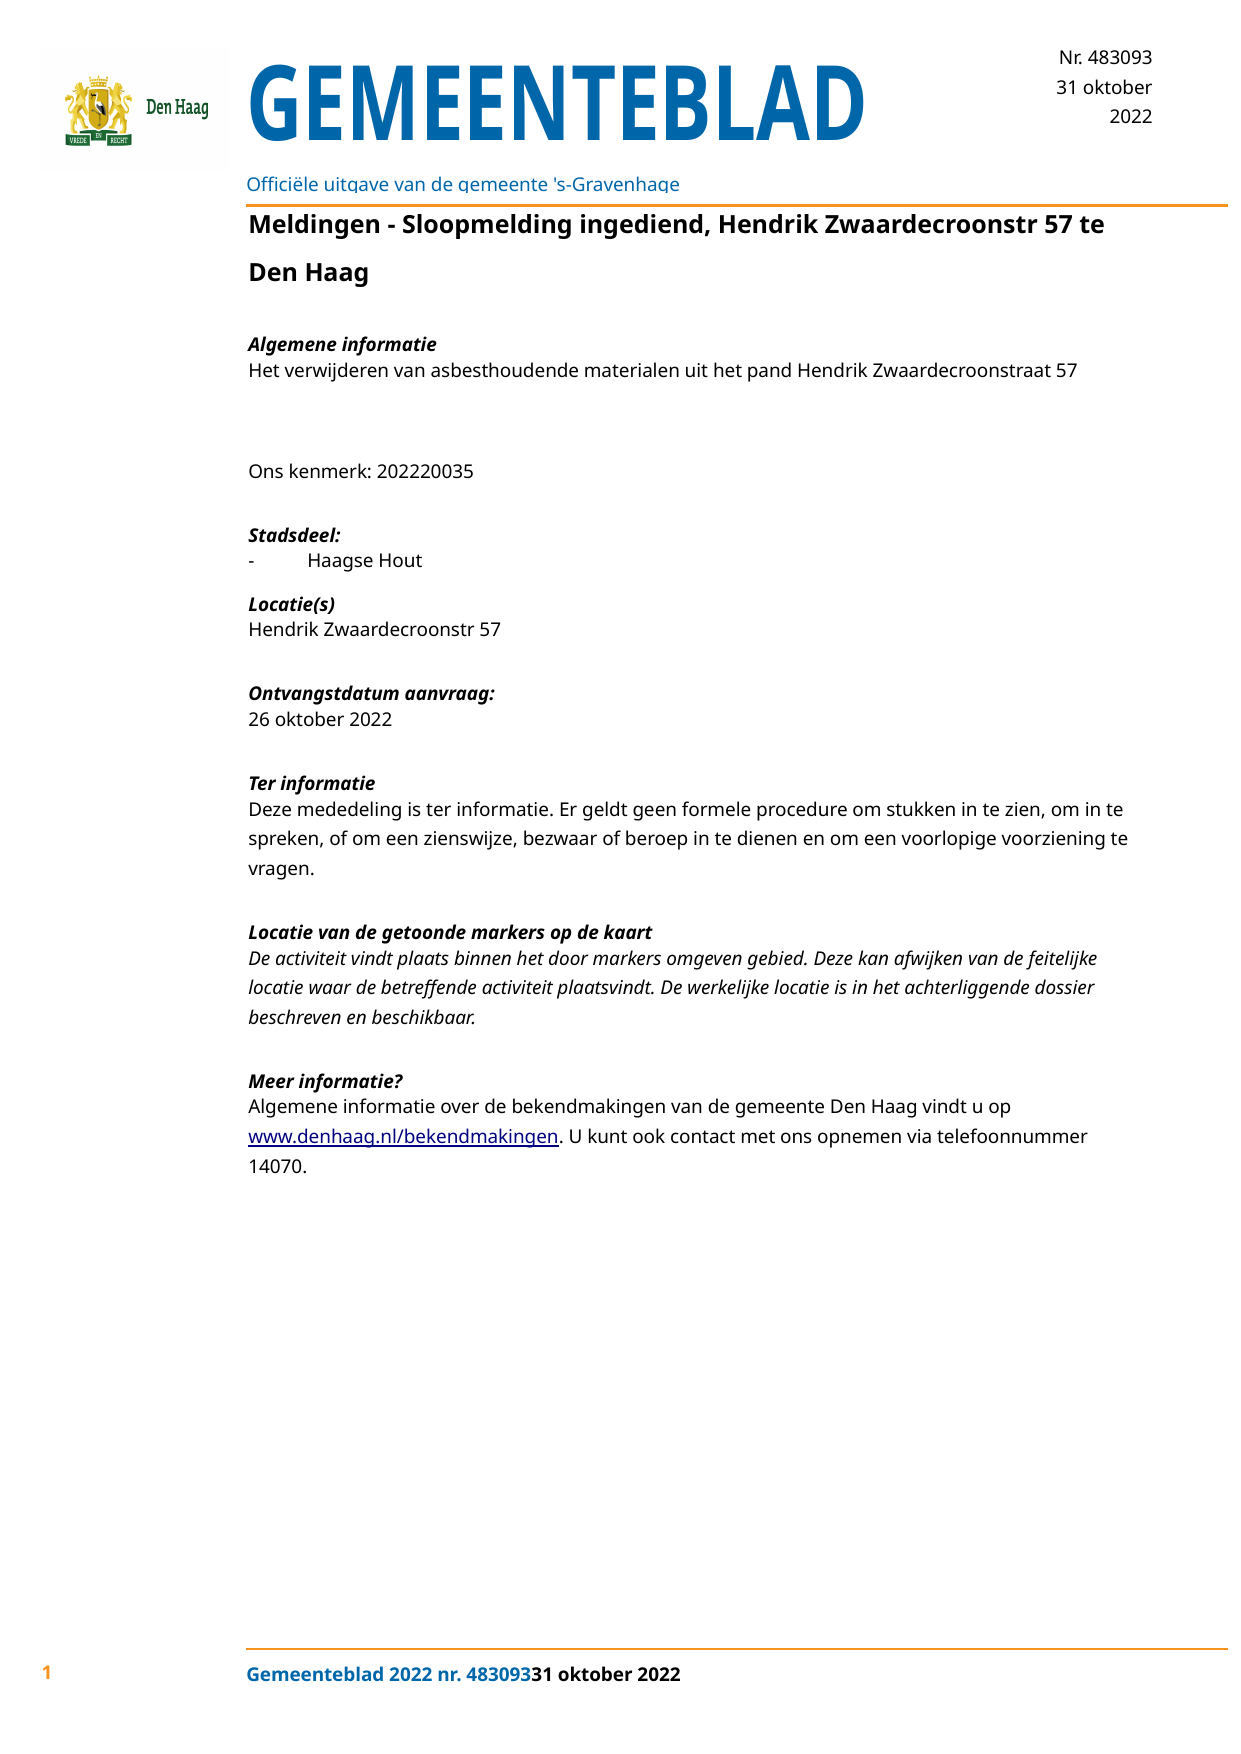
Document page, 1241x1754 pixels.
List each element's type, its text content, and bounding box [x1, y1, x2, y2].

text 26 oktober 2022 [248, 706, 1152, 732]
text De activiteit vindt plaats binnen het door markers omgeven gebied. Deze kan afwijken van de feitelijke locatie waar de betreffende activiteit plaatsvindt. De werkelijke locatie is in het achterliggende dossier beschreven en beschikbaar. [248, 945, 1152, 1030]
text Het verwijderen van asbesthoudende materialen uit het pand Hendrik Zwaardecroonstraat 57 [248, 357, 1152, 383]
text Hendrik Zwaardecroonstr 57 [248, 617, 1152, 642]
text Deze mededeling is ter informatie. Er geldt geen formele procedure om stukken in te zien, om in te spreken, of om een zienswijze, bezwaar of beroep in te dienen en om een voorlopige voorziening te vragen. [248, 796, 1152, 881]
text Stadsdeel: [248, 522, 1152, 548]
text Ontvangstdatum aanvraag: [248, 681, 1152, 706]
text Meldingen - Sloopmelding ingediend, Hendrik Zwaardecroonstr 57 te Den Haag [248, 207, 1152, 288]
text Locatie(s) [248, 591, 1152, 617]
list Haagse Hout [248, 548, 1152, 573]
text Locatie van de getoonde markers op de kaart [248, 919, 1152, 945]
picture [41, 47, 231, 172]
text Algemene informatie [248, 331, 1152, 357]
text Ter informatie [248, 770, 1152, 796]
text Algemene informatie over de bekendmakingen van de gemeente Den Haag vindt u op www.denhaag.nl/bekendmakingen. U kunt ook contact met ons opnemen via telefoonnummer 14070. [248, 1094, 1152, 1178]
text Meer informatie? [248, 1068, 1152, 1094]
text Ons kenmerk: 202220035 [248, 458, 1152, 484]
